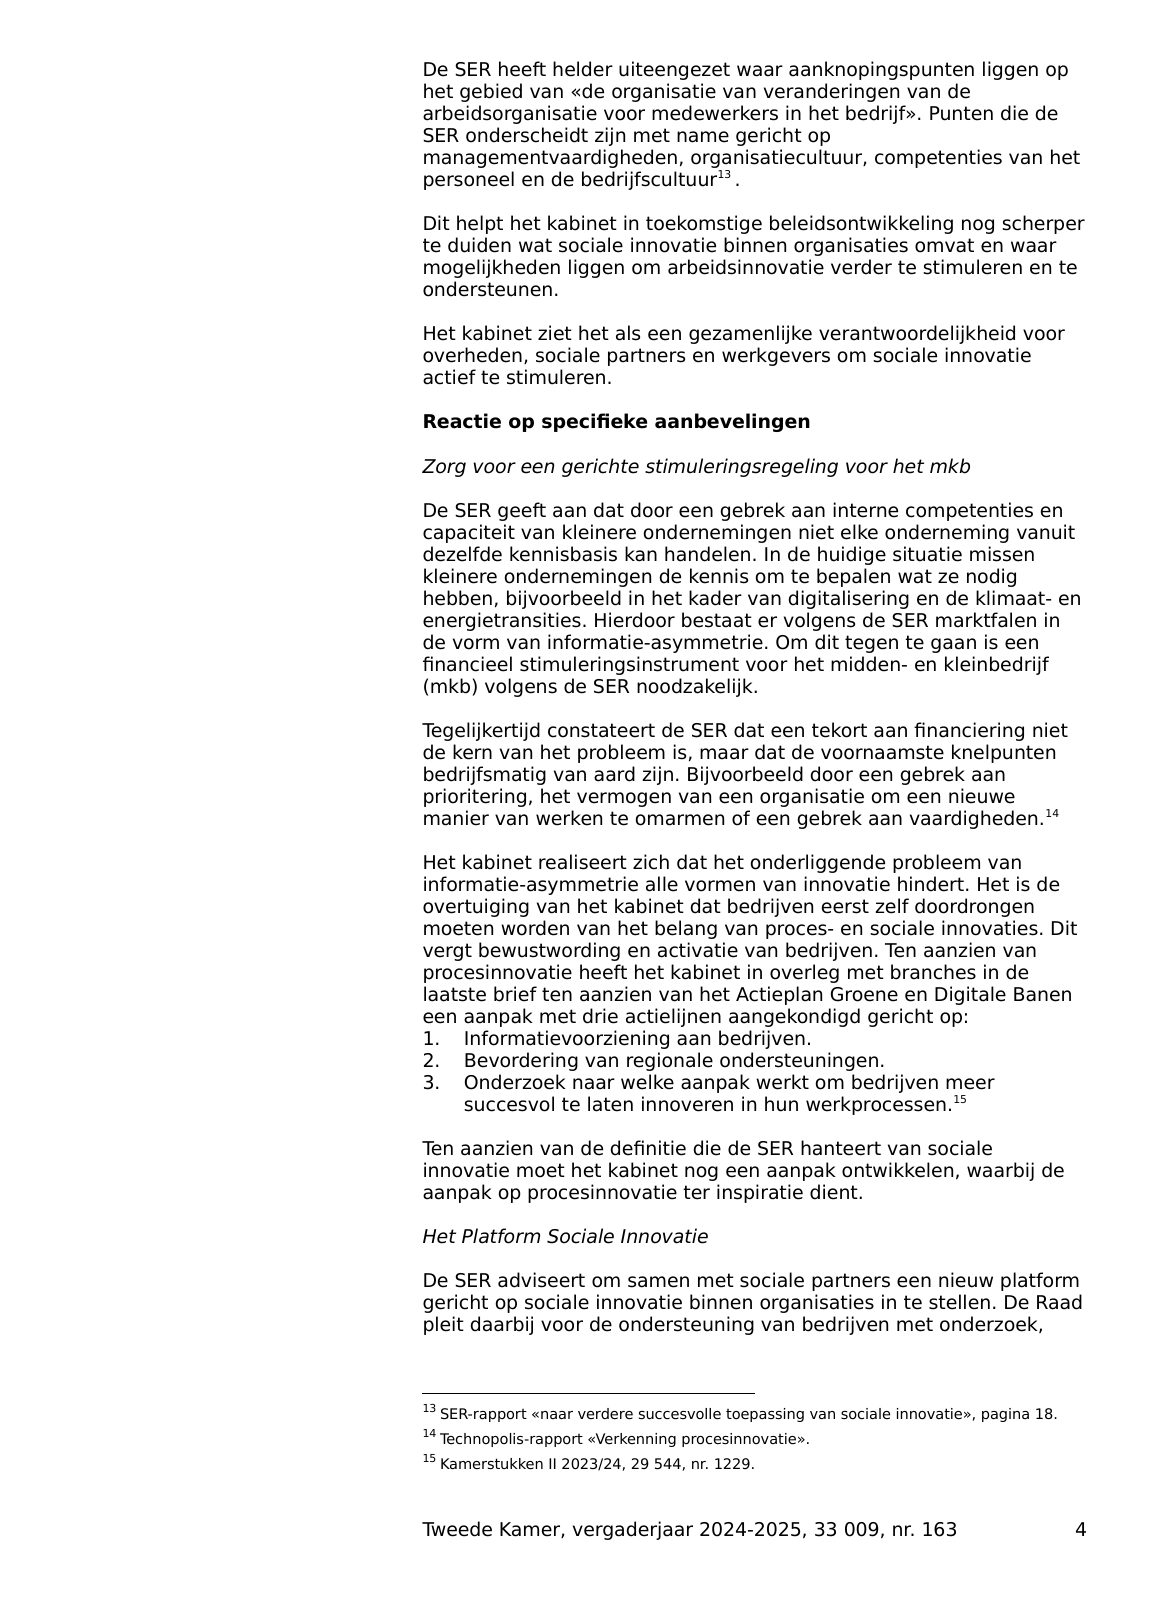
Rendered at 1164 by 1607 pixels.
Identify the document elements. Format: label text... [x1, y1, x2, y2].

text 3. Onderzoek naar welke aanpak werkt om bedrijven meer succesvol te laten innoveren in hun werkprocessen. [422, 1072, 1087, 1116]
text SER-rapport «naar verdere succesvolle toepassing van sociale innovatie», pagina 18. [422, 1402, 1087, 1424]
text Technopolis-rapport «Verkenning procesinnovatie». [422, 1427, 1087, 1449]
text Het kabinet realiseert zich dat het onderliggende probleem van informatie-asymmetrie alle vormen van innovatie hindert. Het is de overtuiging van het kabinet dat bedrijven eerst zelf doordrongen moeten worden van het belang van proces- en sociale innovaties. Dit vergt bewustwording en activatie van bedrijven. Ten aanzien van procesinnovatie heeft het kabinet in overleg met branches in de laatste brief ten aanzien van het Actieplan Groene en Digitale Banen een aanpak met drie actielijnen aangekondigd gericht op: [422, 852, 1087, 1028]
text Dit helpt het kabinet in toekomstige beleidsontwikkeling nog scherper te duiden wat sociale innovatie binnen organisaties omvat en waar mogelijkheden liggen om arbeidsinnovatie verder te stimuleren en te ondersteunen. [422, 213, 1087, 301]
text Kamerstukken II 2023/24, 29 544, nr. 1229. [422, 1452, 1087, 1474]
subtitle Reactie op specifieke aanbevelingen [422, 411, 1087, 433]
subtitle Het Platform Sociale Innovatie [422, 1226, 1087, 1248]
text 1. Informatievoorziening aan bedrijven. [422, 1028, 1087, 1049]
subtitle Zorg voor een gerichte stimuleringsregeling voor het mkb [422, 456, 1087, 477]
text Tegelijkertijd constateert de SER dat een tekort aan financiering niet de kern van het probleem is, maar dat de voornaamste knelpunten bedrijfsmatig van aard zijn. Bijvoorbeeld door een gebrek aan prioritering, het vermogen van een organisatie om een nieuwe manier van werken te omarmen of een gebrek aan vaardigheden. [422, 720, 1087, 829]
text Ten aanzien van de definitie die de SER hanteert van sociale innovatie moet het kabinet nog een aanpak ontwikkelen, waarbij de aanpak op procesinnovatie ter inspiratie dient. [422, 1138, 1087, 1204]
text De SER adviseert om samen met sociale partners een nieuw platform gericht op sociale innovatie binnen organisaties in te stellen. De Raad pleit daarbij voor de ondersteuning van bedrijven met onderzoek, [422, 1270, 1087, 1336]
text 2. Bevordering van regionale ondersteuningen. [422, 1049, 1087, 1072]
text Het kabinet ziet het als een gezamenlijke verantwoordelijkheid voor overheden, sociale partners en werkgevers om sociale innovatie actief te stimuleren. [422, 323, 1087, 389]
text De SER geeft aan dat door een gebrek aan interne competenties en capaciteit van kleinere ondernemingen niet elke onderneming vanuit dezelfde kennisbasis kan handelen. In de huidige situatie missen kleinere ondernemingen de kennis om te bepalen wat ze nodig hebben, bijvoorbeeld in het kader van digitalisering en de klimaat- en energietransities. Hierdoor bestaat er volgens de SER marktfalen in de vorm van informatie-asymmetrie. Om dit tegen te gaan is een financieel stimuleringsinstrument voor het midden- en kleinbedrijf (mkb) volgens de SER noodzakelijk. [422, 500, 1087, 697]
text De SER heeft helder uiteengezet waar aanknopingspunten liggen op het gebied van «de organisatie van veranderingen van de arbeidsorganisatie voor medewerkers in het bedrijf». Punten die de SER onderscheidt zijn met name gericht op managementvaardigheden, organisatiecultuur, competenties van het personeel en de bedrijfscultuur. [422, 59, 1087, 191]
